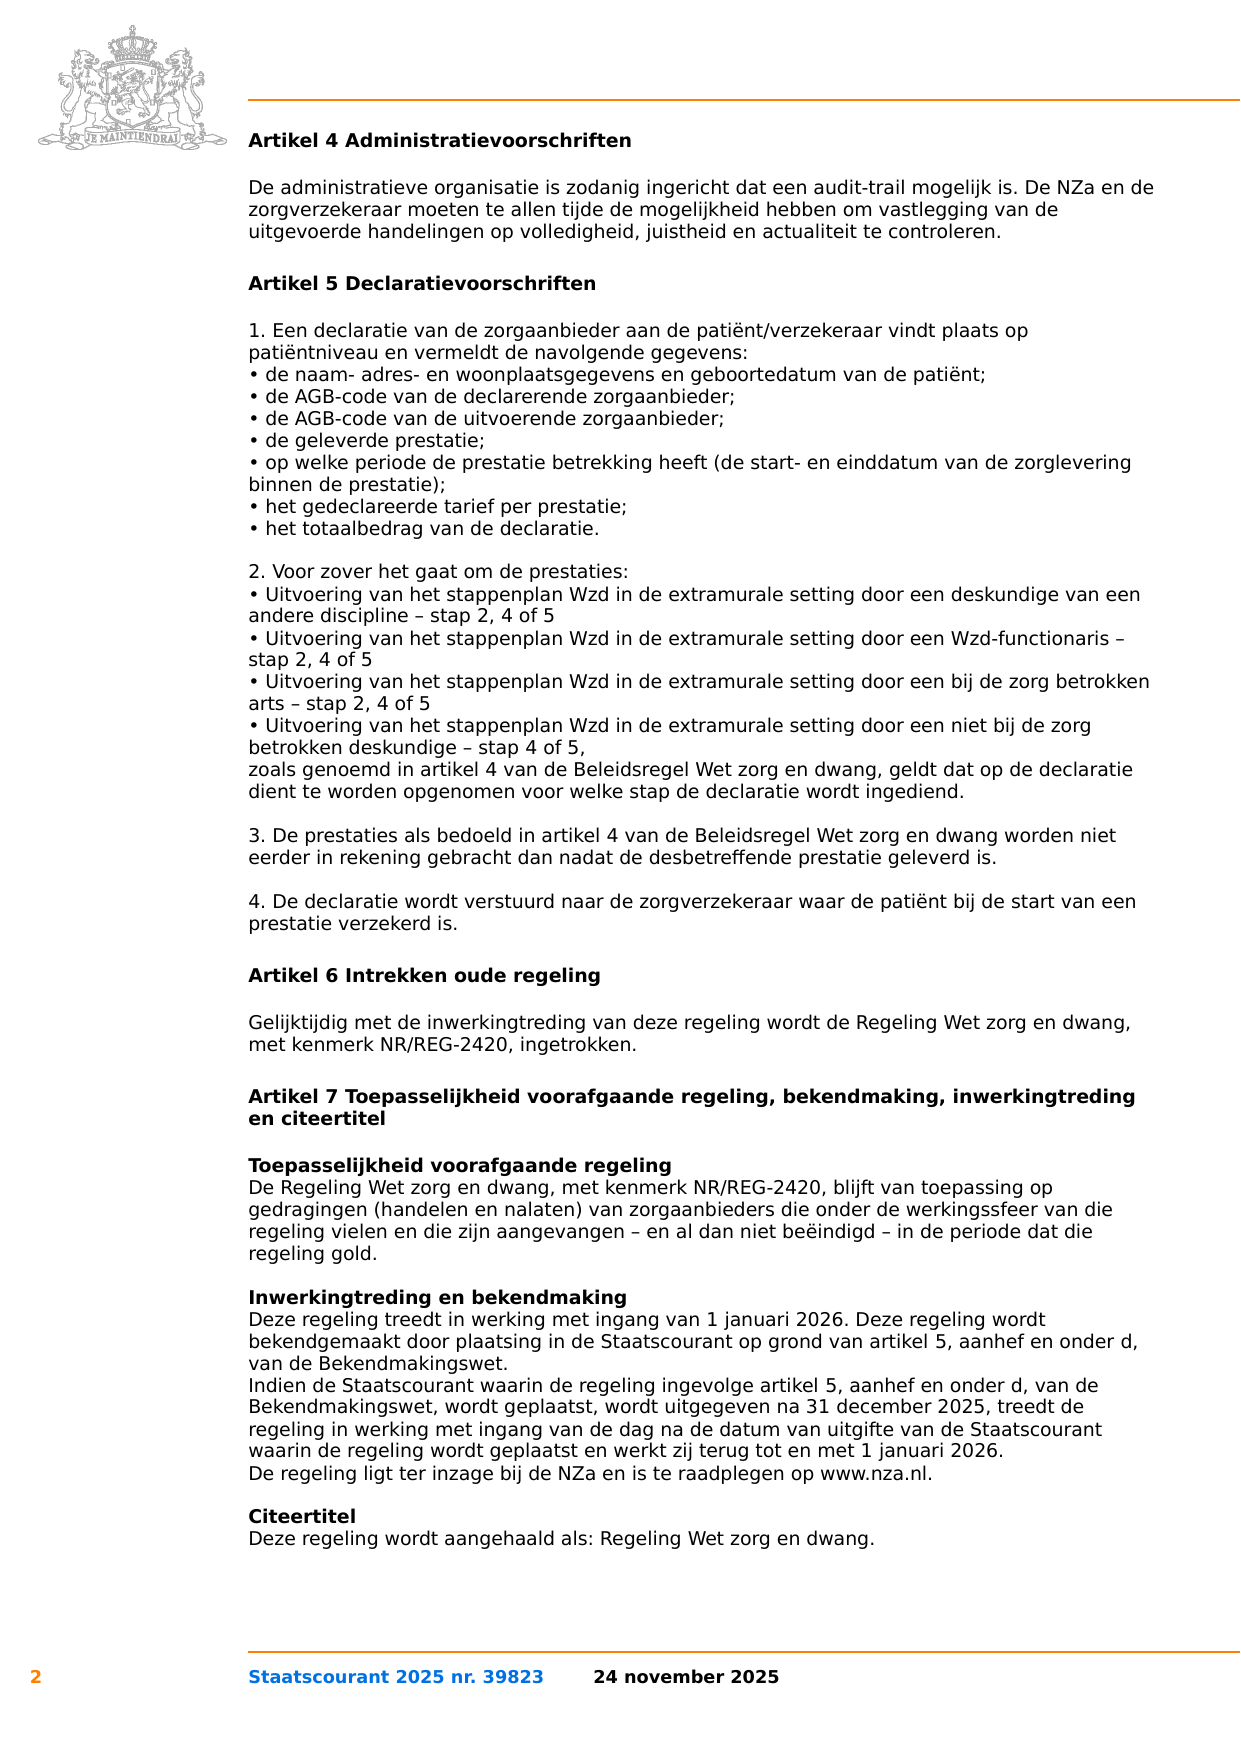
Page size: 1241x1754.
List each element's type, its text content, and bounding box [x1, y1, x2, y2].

text Deze regeling wordt aangehaald als: Regeling Wet zorg en dwang. [248, 1528, 1163, 1550]
picture [38, 25, 227, 150]
text • de AGB-code van de uitvoerende zorgaanbieder; [248, 408, 1163, 430]
subtitle Citeertitel [248, 1506, 1163, 1528]
subtitle Artikel 6 Intrekken oude regeling [248, 965, 1163, 987]
subtitle Toepasselijkheid voorafgaande regeling [248, 1155, 1163, 1177]
text • de naam- adres- en woonplaatsgegevens en geboortedatum van de patiënt; [248, 364, 1163, 386]
text 4. De declaratie wordt verstuurd naar de zorgverzekeraar waar de patiënt bij de start van een prestatie verzekerd is. [248, 891, 1163, 935]
text • het totaalbedrag van de declaratie. [248, 518, 1163, 539]
text Gelijktijdig met de inwerkingtreding van deze regeling wordt de Regeling Wet zorg en dwang, met kenmerk NR/REG-2420, ingetrokken. [248, 1012, 1163, 1056]
subtitle Artikel 7 Toepasselijkheid voorafgaande regeling, bekendmaking, inwerkingtreding en citeertitel [248, 1086, 1163, 1130]
subtitle Artikel 4 Administratievoorschriften [248, 130, 1163, 152]
text De Regeling Wet zorg en dwang, met kenmerk NR/REG-2420, blijft van toepassing op gedragingen (handelen en nalaten) van zorgaanbieders die onder de werkingssfeer van die regeling vielen en die zijn aangevangen – en al dan niet beëindigd – in de periode dat die regeling gold. [248, 1177, 1163, 1265]
subtitle Artikel 5 Declaratievoorschriften [248, 273, 1163, 295]
text • Uitvoering van het stappenplan Wzd in de extramurale setting door een niet bij de zorg betrokken deskundige – stap 4 of 5, [248, 715, 1163, 759]
subtitle Inwerkingtreding en bekendmaking [248, 1287, 1163, 1308]
text 3. De prestaties als bedoeld in artikel 4 van de Beleidsregel Wet zorg en dwang worden niet eerder in rekening gebracht dan nadat de desbetreffende prestatie geleverd is. [248, 825, 1163, 869]
text Deze regeling treedt in werking met ingang van 1 januari 2026. Deze regeling wordt bekendgemaakt door plaatsing in de Staatscourant op grond van artikel 5, aanhef en onder d, van de Bekendmakingswet. [248, 1308, 1163, 1374]
text 2. Voor zover het gaat om de prestaties: [248, 561, 1163, 583]
text De administratieve organisatie is zodanig ingericht dat een audit-trail mogelijk is. De NZa en de zorgverzekeraar moeten te allen tijde de mogelijkheid hebben om vastlegging van de uitgevoerde handelingen op volledigheid, juistheid en actualiteit te controleren. [248, 177, 1163, 243]
text • Uitvoering van het stappenplan Wzd in de extramurale setting door een Wzd-functionaris – stap 2, 4 of 5 [248, 627, 1163, 671]
text • de geleverde prestatie; [248, 430, 1163, 452]
text • op welke periode de prestatie betrekking heeft (de start- en einddatum van de zorglevering binnen de prestatie); [248, 452, 1163, 496]
text • Uitvoering van het stappenplan Wzd in de extramurale setting door een bij de zorg betrokken arts – stap 2, 4 of 5 [248, 671, 1163, 715]
text • de AGB-code van de declarerende zorgaanbieder; [248, 386, 1163, 408]
text • Uitvoering van het stappenplan Wzd in de extramurale setting door een deskundige van een andere discipline – stap 2, 4 of 5 [248, 583, 1163, 627]
text 1. Een declaratie van de zorgaanbieder aan de patiënt/verzekeraar vindt plaats op patiëntniveau en vermeldt de navolgende gegevens: [248, 320, 1163, 364]
text zoals genoemd in artikel 4 van de Beleidsregel Wet zorg en dwang, geldt dat op de declaratie dient te worden opgenomen voor welke stap de declaratie wordt ingediend. [248, 759, 1163, 803]
text Indien de Staatscourant waarin de regeling ingevolge artikel 5, aanhef en onder d, van de Bekendmakingswet, wordt geplaatst, wordt uitgegeven na 31 december 2025, treedt de regeling in werking met ingang van de dag na de datum van uitgifte van de Staatscourant waarin de regeling wordt geplaatst en werkt zij terug tot en met 1 januari 2026. [248, 1374, 1163, 1462]
text • het gedeclareerde tarief per prestatie; [248, 496, 1163, 518]
text De regeling ligt ter inzage bij de NZa en is te raadplegen op www.nza.nl. [248, 1462, 1163, 1484]
